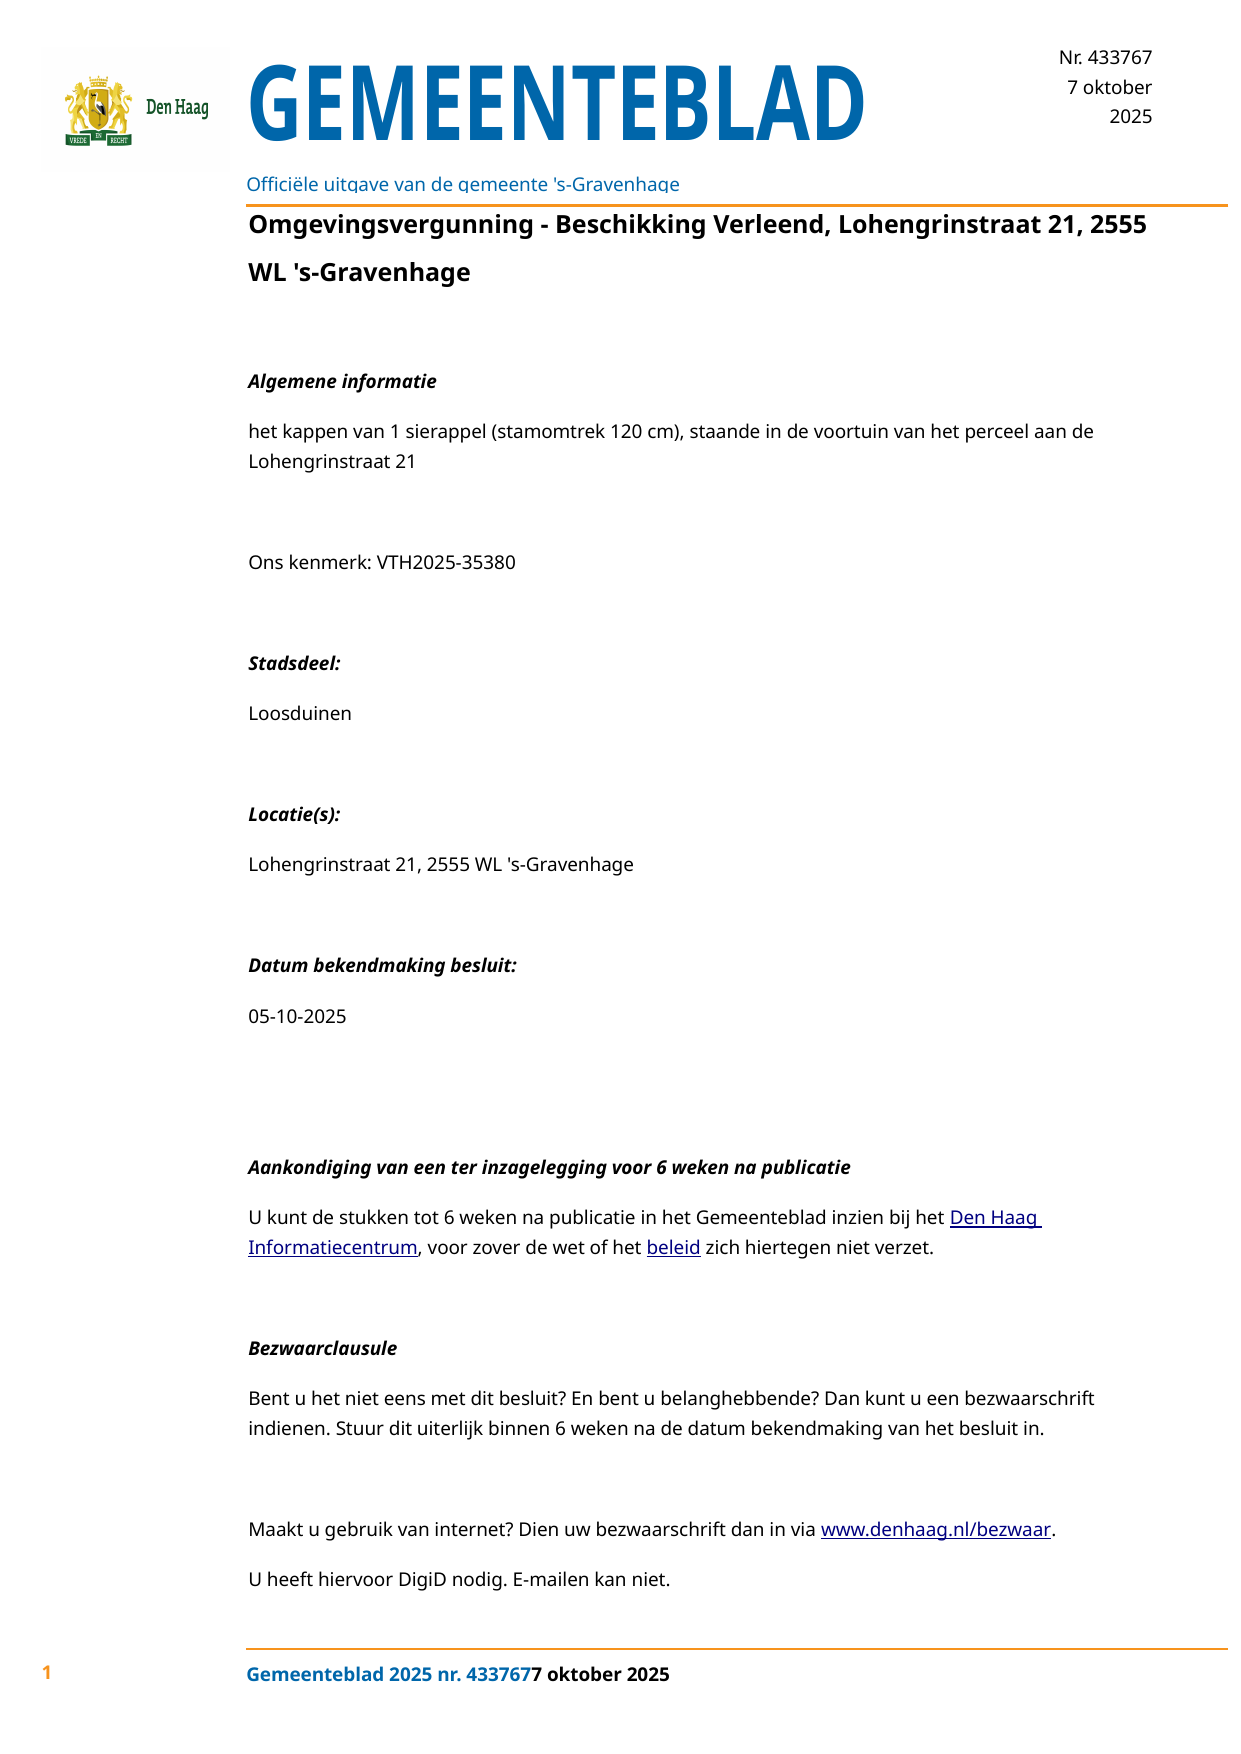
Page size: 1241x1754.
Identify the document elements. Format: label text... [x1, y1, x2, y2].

text U kunt de stukken tot 6 weken na publicatie in het Gemeenteblad inzien bij het Den Haag Informatiecentrum, voor zover de wet of het beleid zich hiertegen niet verzet. [248, 1204, 1152, 1260]
text Lohengrinstraat 21, 2555 WL 's-Gravenhage [248, 852, 1152, 877]
text Loosduinen [248, 700, 1152, 726]
text het kappen van 1 sierappel (stamomtrek 120 cm), staande in de voortuin van het perceel aan de Lohengrinstraat 21 [248, 419, 1152, 474]
text Datum bekendmaking besluit: [248, 952, 1152, 978]
text Locatie(s): [248, 801, 1152, 827]
picture [41, 47, 231, 172]
text Bezwaarclausule [248, 1335, 1152, 1361]
text U heeft hiervoor DigiD nodig. E-mailen kan niet. [248, 1566, 1152, 1592]
text Algemene informatie [248, 368, 1152, 394]
text 05-10-2025 [248, 1003, 1152, 1029]
text Aankondiging van een ter inzagelegging voor 6 weken na publicatie [248, 1154, 1152, 1180]
text Stadsdeel: [248, 650, 1152, 676]
text Omgevingsvergunning - Beschikking Verleend, Lohengrinstraat 21, 2555 WL 's-Gravenhage [248, 207, 1152, 288]
text Maakt u gebruik van internet? Dien uw bezwaarschrift dan in via www.denhaag.nl/bezwaar. [248, 1516, 1152, 1542]
text Ons kenmerk: VTH2025-35380 [248, 549, 1152, 575]
text Bent u het niet eens met dit besluit? En bent u belanghebbende? Dan kunt u een bezwaarschrift indienen. Stuur dit uiterlijk binnen 6 weken na de datum bekendmaking van het besluit in. [248, 1385, 1152, 1441]
